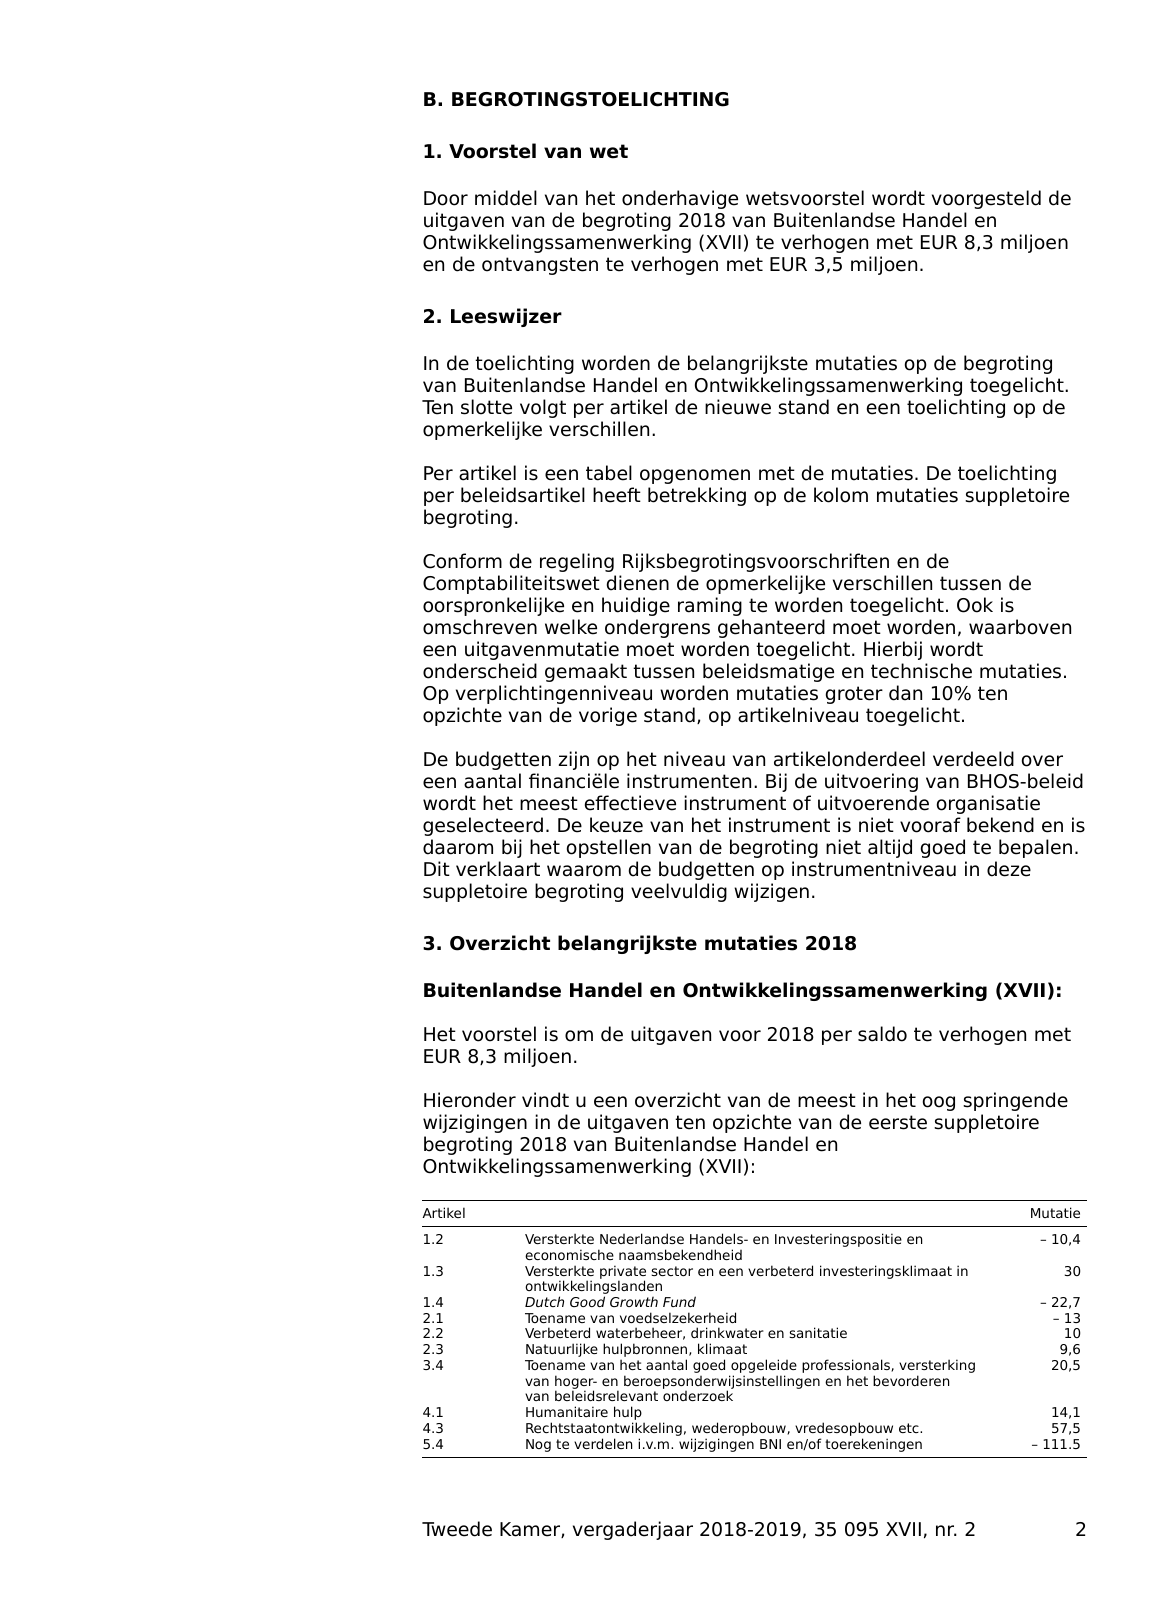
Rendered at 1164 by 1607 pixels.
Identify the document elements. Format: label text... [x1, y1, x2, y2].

table_cell – 111.5 [985, 1436, 1087, 1457]
table_cell Humanitaire hulp [519, 1405, 985, 1421]
table_cell 30 [985, 1264, 1087, 1295]
table_cell 10 [985, 1326, 1087, 1342]
table_cell 1.2 [422, 1227, 519, 1263]
table_cell 2.3 [422, 1342, 519, 1358]
subtitle Buitenlandse Handel en Ontwikkelingssamenwerking (XVII): [422, 980, 1087, 1002]
text Conform de regeling Rijksbegrotingsvoorschriften en de Comptabiliteitswet dienen de opmerkelijke verschillen tussen de oorspronkelijke en huidige raming te worden toegelicht. Ook is omschreven welke ondergrens gehanteerd moet worden, waarboven een uitgavenmutatie moet worden toegelicht. Hierbij wordt onderscheid gemaakt tussen beleidsmatige en technische mutaties. Op verplichtingenniveau worden mutaties groter dan 10% ten opzichte van de vorige stand, op artikelniveau toegelicht. [422, 551, 1087, 727]
table_cell – 13 [985, 1311, 1087, 1326]
table_cell Natuurlijke hulpbronnen, klimaat [519, 1342, 985, 1358]
text Hieronder vindt u een overzicht van de meest in het oog springende wijzigingen in de uitgaven ten opzichte van de eerste suppletoire begroting 2018 van Buitenlandse Handel en Ontwikkelingssamenwerking (XVII): [422, 1090, 1087, 1178]
table_cell Toename van het aantal goed opgeleide professionals, versterking van hoger- en beroepsonderwijsinstellingen en het bevorderen van beleidsrelevant onderzoek [519, 1358, 985, 1405]
subtitle 2. Leeswijzer [422, 306, 1087, 328]
subtitle 3. Overzicht belangrijkste mutaties 2018 [422, 933, 1087, 955]
table_cell 20,5 [985, 1358, 1087, 1405]
table_cell 2.2 [422, 1326, 519, 1342]
table_cell 1.3 [422, 1264, 519, 1295]
text Per artikel is een tabel opgenomen met de mutaties. De toelichting per beleidsartikel heeft betrekking op de kolom mutaties suppletoire begroting. [422, 463, 1087, 529]
table_cell 14,1 [985, 1405, 1087, 1421]
table_cell – 10,4 [985, 1227, 1087, 1263]
text Het voorstel is om de uitgaven voor 2018 per saldo te verhogen met EUR 8,3 miljoen. [422, 1024, 1087, 1068]
subtitle 1. Voorstel van wet [422, 141, 1087, 163]
table_cell 4.1 [422, 1405, 519, 1421]
table_cell 3.4 [422, 1358, 519, 1405]
table_cell Rechtstaatontwikkeling, wederopbouw, vredesopbouw etc. [519, 1421, 985, 1436]
table_cell 57,5 [985, 1421, 1087, 1436]
table_cell Versterkte private sector en een verbeterd investeringsklimaat in ontwikkelingslanden [519, 1264, 985, 1295]
table_cell Nog te verdelen i.v.m. wijzigingen BNI en/of toerekeningen [519, 1436, 985, 1457]
text In de toelichting worden de belangrijkste mutaties op de begroting van Buitenlandse Handel en Ontwikkelingssamenwerking toegelicht. Ten slotte volgt per artikel de nieuwe stand en een toelichting op de opmerkelijke verschillen. [422, 353, 1087, 441]
table_cell 1.4 [422, 1295, 519, 1311]
table_cell – 22,7 [985, 1295, 1087, 1311]
table_cell 5.4 [422, 1436, 519, 1457]
table_cell Dutch Good Growth Fund [519, 1295, 985, 1311]
table_cell Versterkte Nederlandse Handels- en Investeringspositie en economische naamsbekendheid [519, 1227, 985, 1263]
table_cell Toename van voedselzekerheid [519, 1311, 985, 1326]
subtitle B. BEGROTINGSTOELICHTING [422, 89, 1087, 111]
table_cell 4.3 [422, 1421, 519, 1436]
table_header Mutatie [985, 1201, 1087, 1226]
table_cell 9,6 [985, 1342, 1087, 1358]
text De budgetten zijn op het niveau van artikelonderdeel verdeeld over een aantal financiële instrumenten. Bij de uitvoering van BHOS-beleid wordt het meest effectieve instrument of uitvoerende organisatie geselecteerd. De keuze van het instrument is niet vooraf bekend en is daarom bij het opstellen van de begroting niet altijd goed te bepalen. Dit verklaart waarom de budgetten op instrumentniveau in deze suppletoire begroting veelvuldig wijzigen. [422, 749, 1087, 903]
table_cell 2.1 [422, 1311, 519, 1326]
text Door middel van het onderhavige wetsvoorstel wordt voorgesteld de uitgaven van de begroting 2018 van Buitenlandse Handel en Ontwikkelingssamenwerking (XVII) te verhogen met EUR 8,3 miljoen en de ontvangsten te verhogen met EUR 3,5 miljoen. [422, 188, 1087, 276]
table_header [519, 1201, 985, 1226]
table_header Artikel [422, 1201, 519, 1226]
table_cell Verbeterd waterbeheer, drinkwater en sanitatie [519, 1326, 985, 1342]
